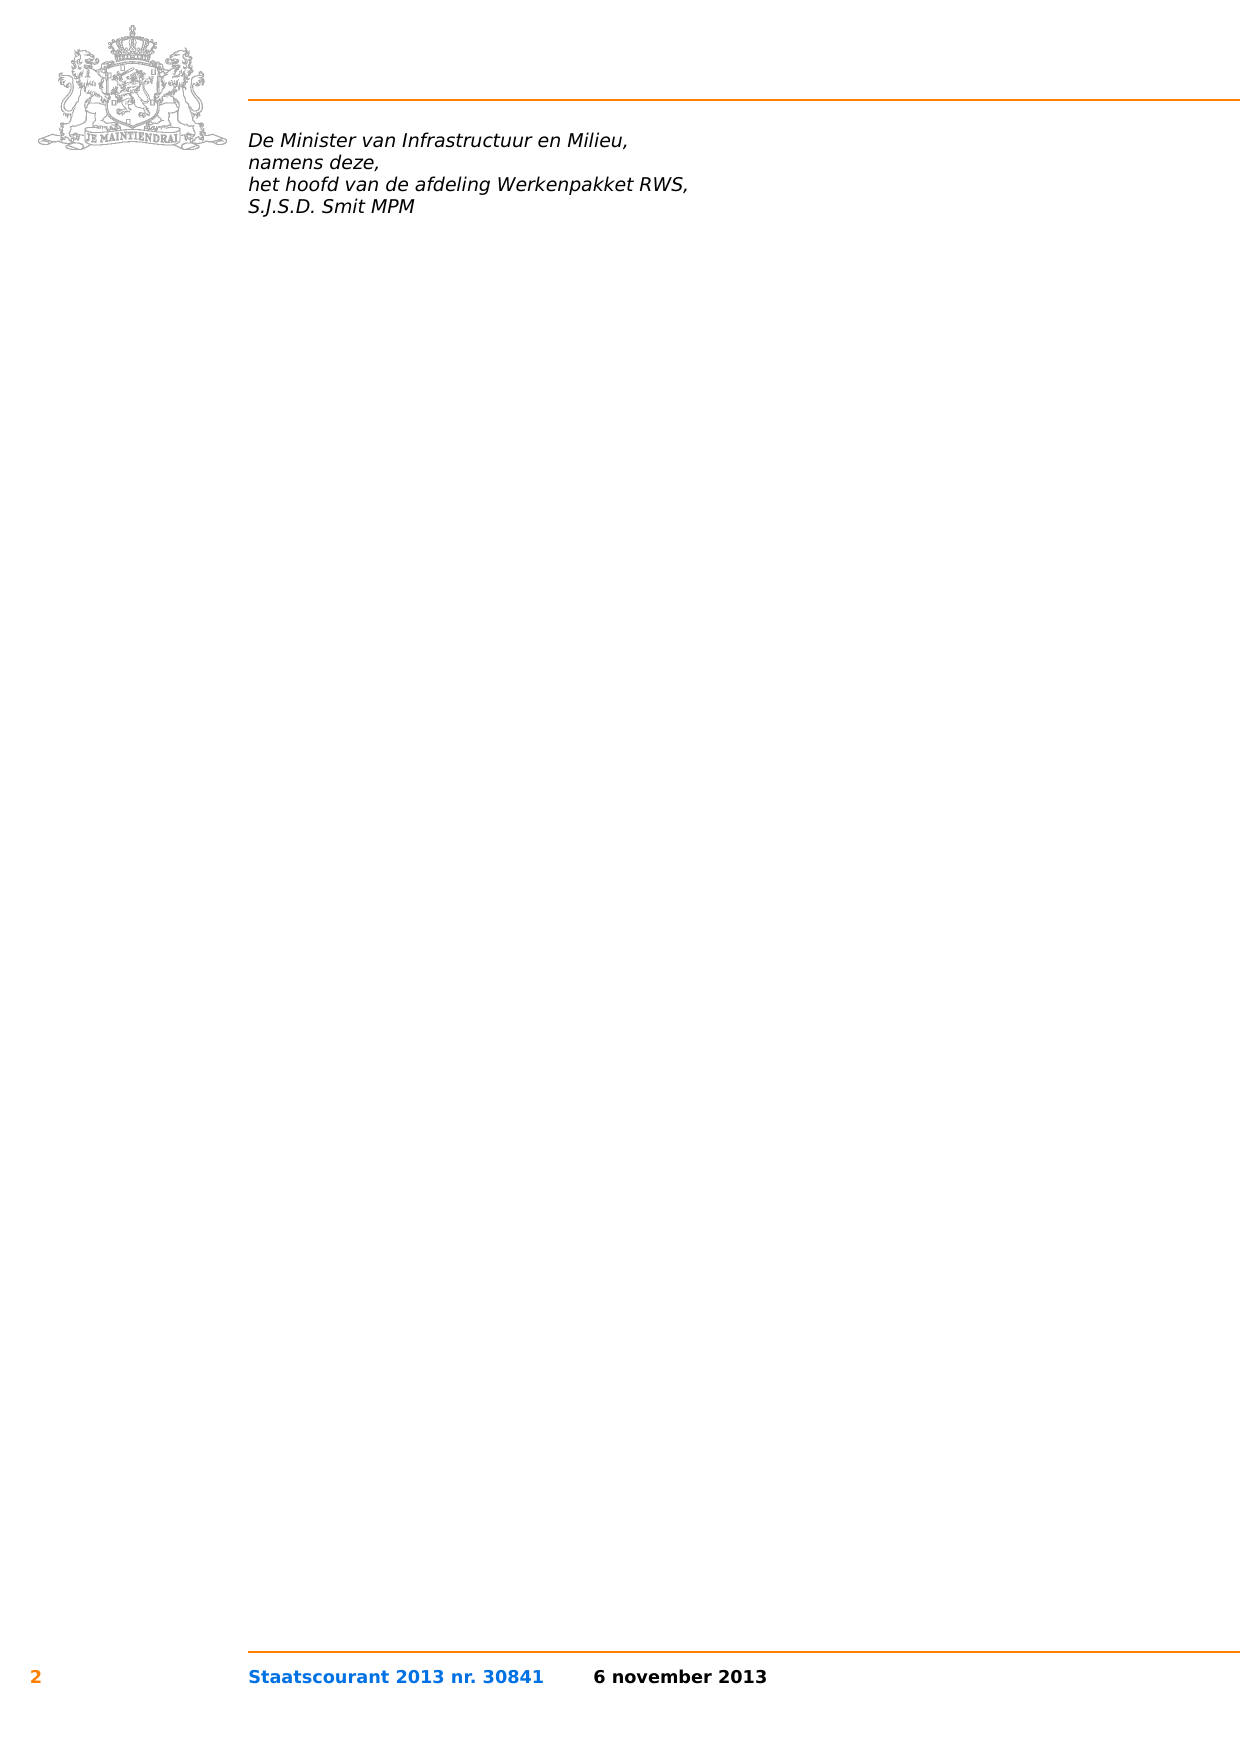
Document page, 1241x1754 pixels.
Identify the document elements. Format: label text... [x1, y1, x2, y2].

text De Minister van Infrastructuur en Milieu, namens deze, het hoofd van de afdeling Werkenpakket RWS, S.J.S.D. Smit MPM [248, 130, 1163, 218]
picture [38, 25, 227, 150]
